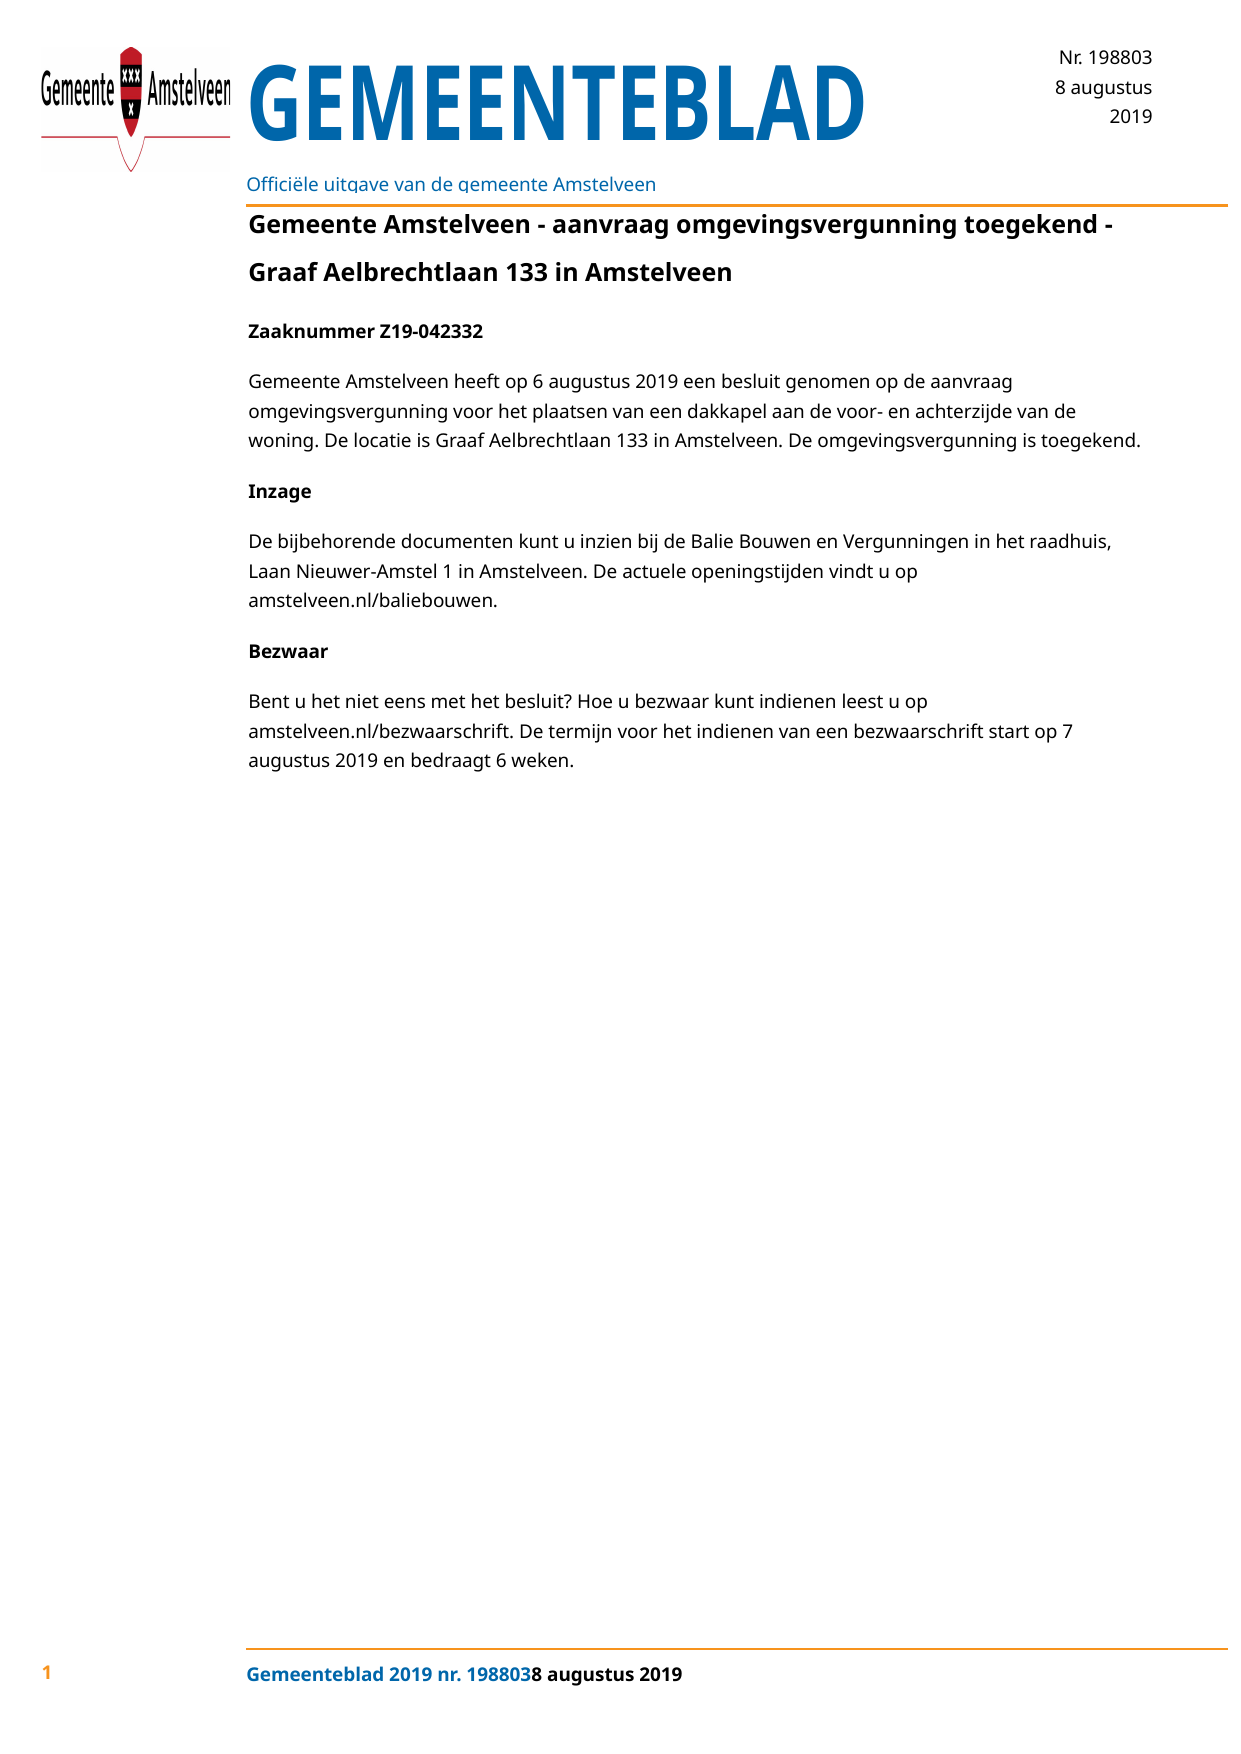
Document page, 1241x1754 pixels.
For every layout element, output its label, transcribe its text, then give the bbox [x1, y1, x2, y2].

text De bijbehorende documenten kunt u inzien bij de Balie Bouwen en Vergunningen in het raadhuis, Laan Nieuwer-Amstel 1 in Amstelveen. De actuele openingstijden vindt u op amstelveen.nl/baliebouwen. [248, 528, 1152, 613]
text Zaaknummer Z19-042332 [248, 318, 1152, 344]
text Bent u het niet eens met het besluit? Hoe u bezwaar kunt indienen leest u op amstelveen.nl/bezwaarschrift. De termijn voor het indienen van een bezwaarschrift start op 7 augustus 2019 en bedraagt 6 weken. [248, 688, 1152, 773]
text Inzage [248, 478, 1152, 504]
text Gemeente Amstelveen - aanvraag omgevingsvergunning toegekend - Graaf Aelbrechtlaan 133 in Amstelveen [248, 207, 1152, 288]
picture [41, 47, 231, 172]
text Gemeente Amstelveen heeft op 6 augustus 2019 een besluit genomen op de aanvraag omgevingsvergunning voor het plaatsen van een dakkapel aan de voor- en achterzijde van de woning. De locatie is Graaf Aelbrechtlaan 133 in Amstelveen. De omgevingsvergunning is toegekend. [248, 368, 1152, 453]
text Bezwaar [248, 638, 1152, 664]
